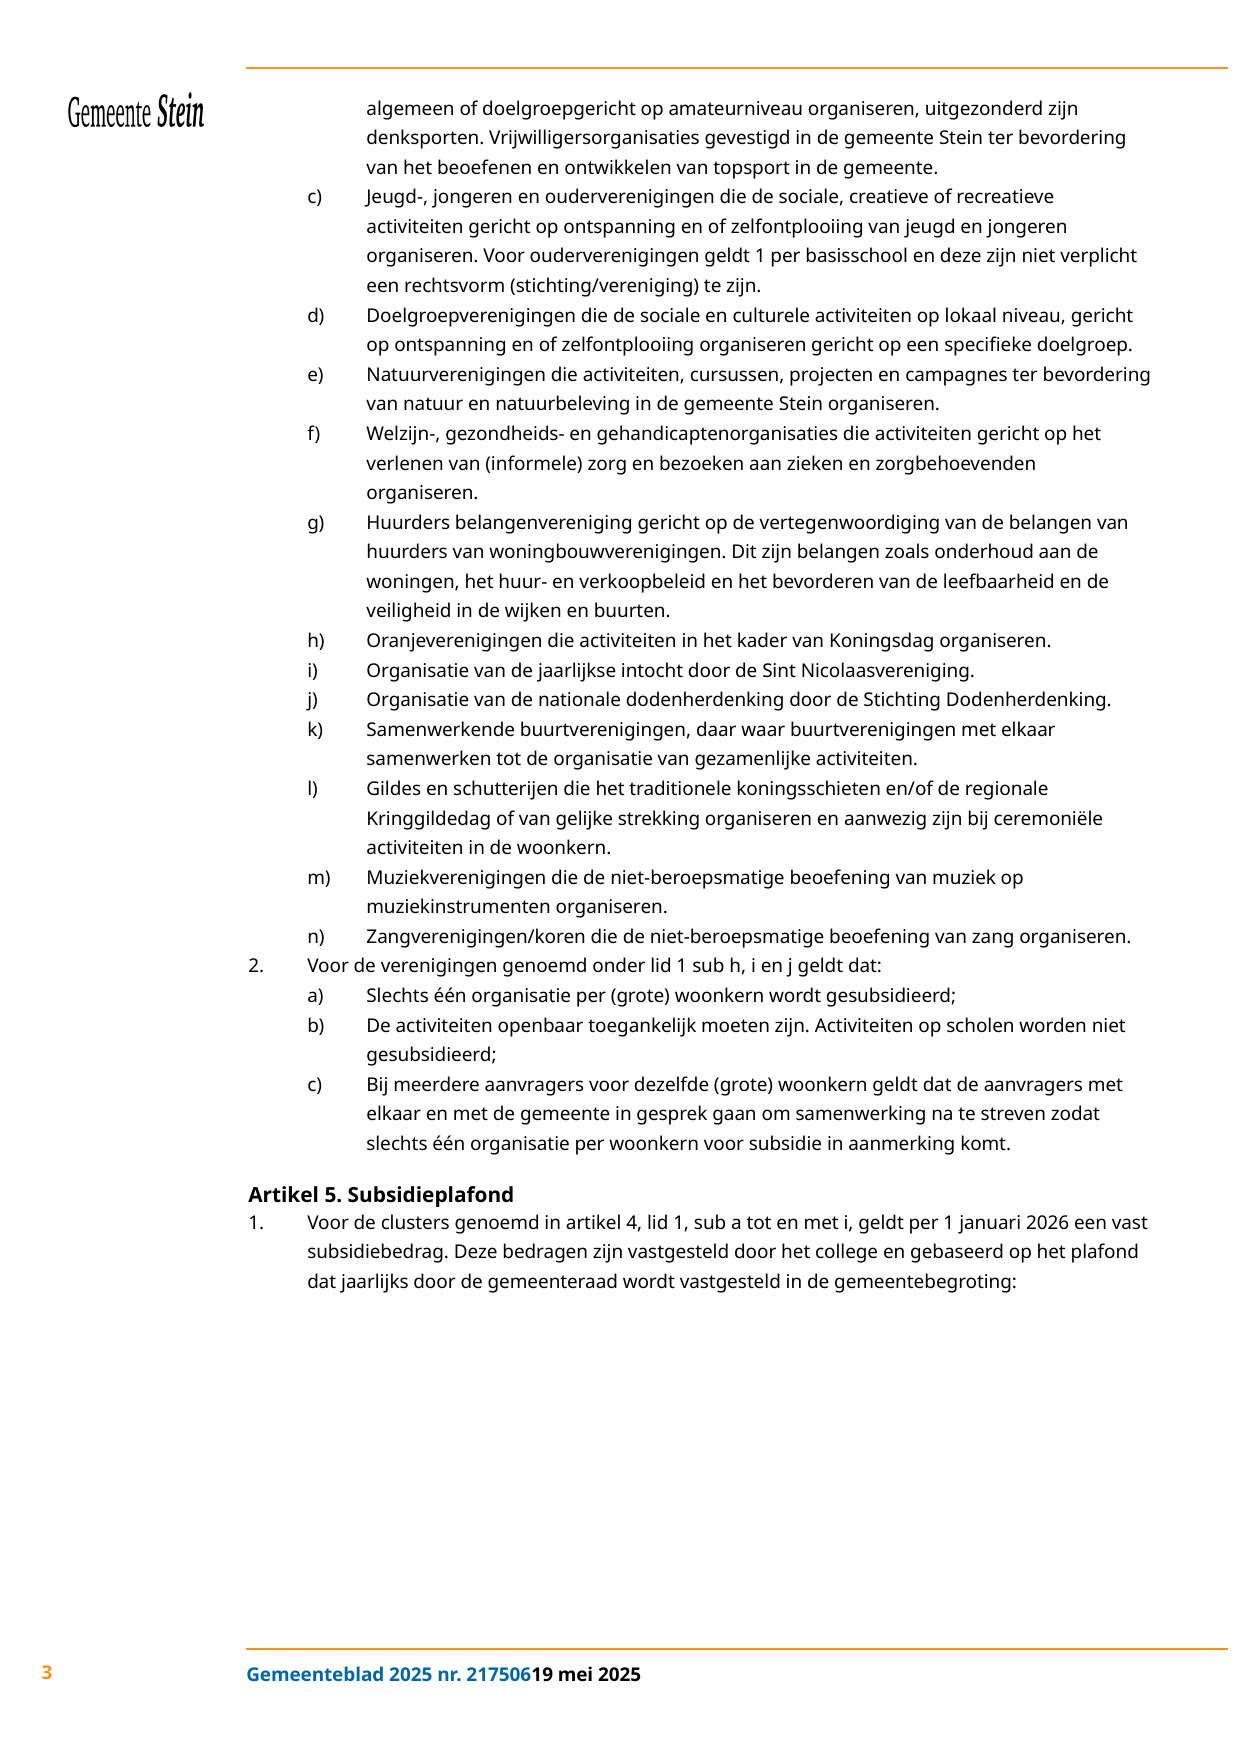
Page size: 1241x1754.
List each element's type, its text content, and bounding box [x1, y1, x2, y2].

list Welzijn-, gezondheids- en gehandicaptenorganisaties die activiteiten gericht op het verlenen van (informele) zorg en bezoeken aan zieken en zorgbehoevenden organiseren. [307, 420, 1152, 505]
list Organisatie van de jaarlijkse intocht door de Sint Nicolaasvereniging. [307, 657, 1152, 683]
list Voor de verenigingen genoemd onder lid 1 sub h, i en j geldt dat: [248, 953, 1152, 978]
text Artikel 5. Subsidieplafond [248, 1181, 1152, 1209]
list Doelgroepverenigingen die de sociale en culturele activiteiten op lokaal niveau, gericht op ontspanning en of zelfontplooiing organiseren gericht op een specifieke doelgroep. [307, 302, 1152, 357]
list Slechts één organisatie per (grote) woonkern wordt gesubsidieerd; [307, 982, 1152, 1008]
list Huurders belangenvereniging gericht op de vertegenwoordiging van de belangen van huurders van woningbouwverenigingen. Dit zijn belangen zoals onderhoud aan de woningen, het huur- en verkoopbeleid en het bevorderen van de leefbaarheid en de veiligheid in de wijken en buurten. [307, 509, 1152, 623]
list Oranjeverenigingen die activiteiten in het kader van Koningsdag organiseren. [307, 627, 1152, 653]
list Muziekverenigingen die de niet-beroepsmatige beoefening van muziek op muziekinstrumenten organiseren. [307, 864, 1152, 919]
list algemeen of doelgroepgericht op amateurniveau organiseren, uitgezonderd zijn denksporten. Vrijwilligersorganisaties gevestigd in de gemeente Stein ter bevordering van het beoefenen en ontwikkelen van topsport in de gemeente. [307, 95, 1152, 180]
picture [41, 47, 231, 172]
list De activiteiten openbaar toegankelijk moeten zijn. Activiteiten op scholen worden niet gesubsidieerd; [307, 1012, 1152, 1067]
list Voor de clusters genoemd in artikel 4, lid 1, sub a tot en met i, geldt per 1 januari 2026 een vast subsidiebedrag. Deze bedragen zijn vastgesteld door het college en gebaseerd op het plafond dat jaarlijks door de gemeenteraad wordt vastgesteld in de gemeentebegroting: [248, 1209, 1152, 1294]
list Gildes en schutterijen die het traditionele koningsschieten en/of de regionale Kringgildedag of van gelijke strekking organiseren en aanwezig zijn bij ceremoniële activiteiten in de woonkern. [307, 775, 1152, 860]
list Organisatie van de nationale dodenherdenking door de Stichting Dodenherdenking. [307, 686, 1152, 712]
list Natuurverenigingen die activiteiten, cursussen, projecten en campagnes ter bevordering van natuur en natuurbeleving in de gemeente Stein organiseren. [307, 361, 1152, 416]
list Samenwerkende buurtverenigingen, daar waar buurtverenigingen met elkaar samenwerken tot de organisatie van gezamenlijke activiteiten. [307, 716, 1152, 771]
list Bij meerdere aanvragers voor dezelfde (grote) woonkern geldt dat de aanvragers met elkaar en met de gemeente in gesprek gaan om samenwerking na te streven zodat slechts één organisatie per woonkern voor subsidie in aanmerking komt. [307, 1071, 1152, 1156]
list Jeugd-, jongeren en ouderverenigingen die de sociale, creatieve of recreatieve activiteiten gericht op ontspanning en of zelfontplooiing van jeugd en jongeren organiseren. Voor ouderverenigingen geldt 1 per basisschool en deze zijn niet verplicht een rechtsvorm (stichting/vereniging) te zijn. [307, 183, 1152, 298]
list Zangverenigingen/koren die de niet-beroepsmatige beoefening van zang organiseren. [307, 923, 1152, 949]
